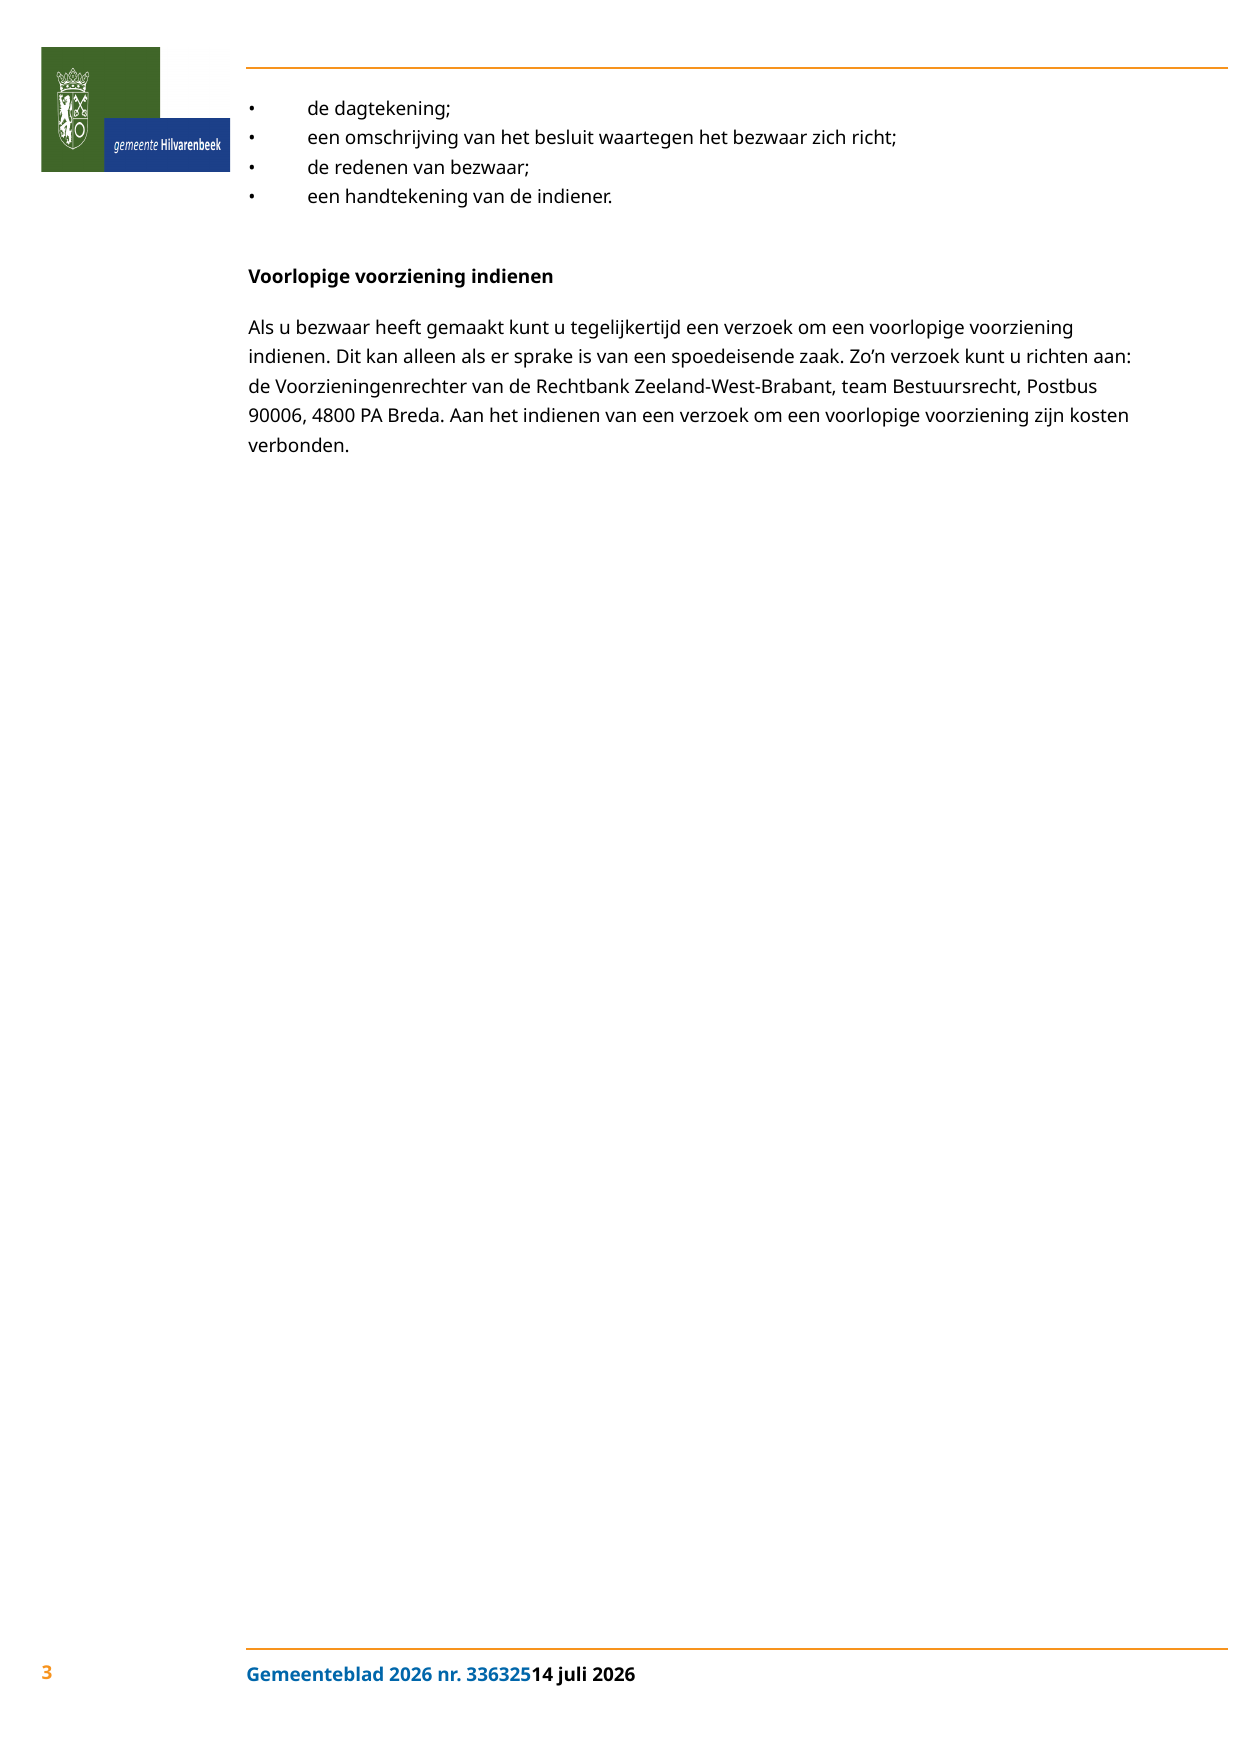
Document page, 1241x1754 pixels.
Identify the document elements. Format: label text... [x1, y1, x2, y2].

list de redenen van bezwaar; [248, 154, 1152, 180]
list de dagtekening; [248, 95, 1152, 121]
list een omschrijving van het besluit waartegen het bezwaar zich richt; [248, 124, 1152, 150]
text Als u bezwaar heeft gemaakt kunt u tegelijkertijd een verzoek om een voorlopige voorziening indienen. Dit kan alleen als er sprake is van een spoedeisende zaak. Zo’n verzoek kunt u richten aan: de Voorzieningenrechter van de Rechtbank Zeeland-West-Brabant, team Bestuursrecht, Postbus 90006, 4800 PA Breda. Aan het indienen van een verzoek om een voorlopige voorziening zijn kosten verbonden. [248, 314, 1152, 458]
text Voorlopige voorziening indienen [248, 263, 1152, 289]
picture [41, 47, 231, 172]
list een handtekening van de indiener. [248, 183, 1152, 209]
